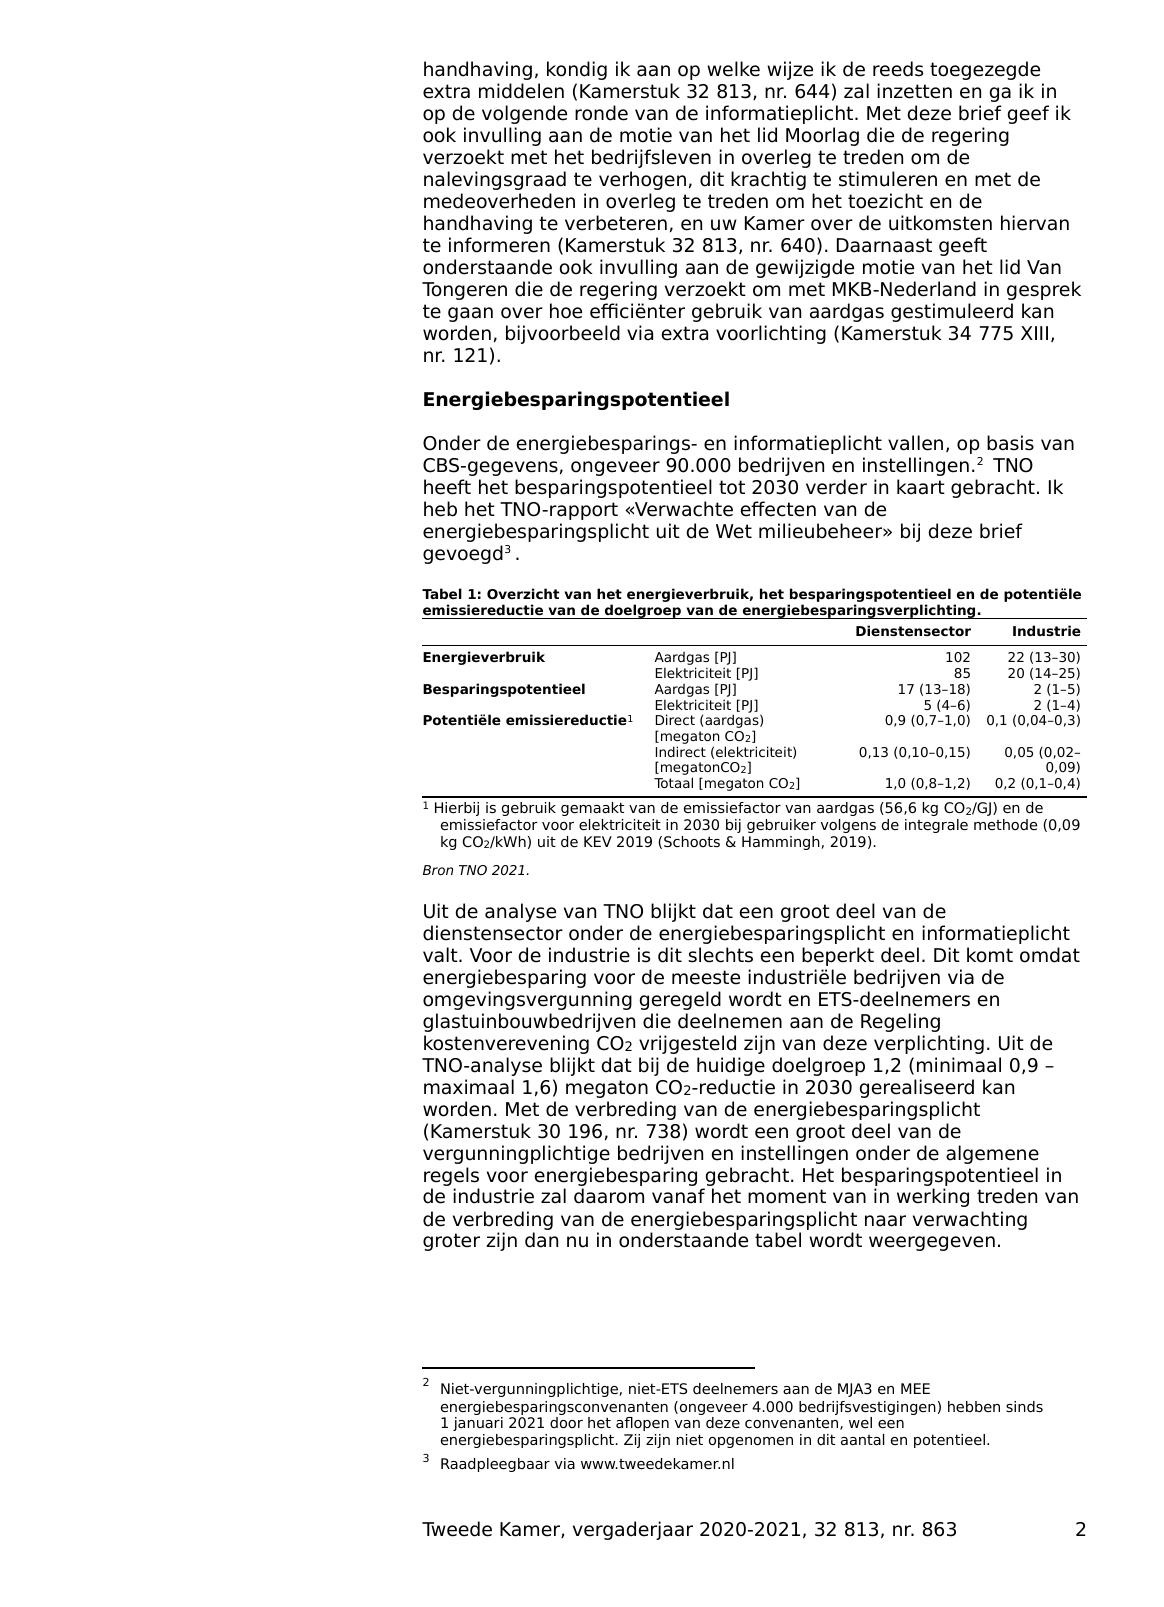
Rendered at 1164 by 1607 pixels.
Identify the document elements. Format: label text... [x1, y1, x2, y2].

table_cell Elektriciteit [PJ] [649, 666, 811, 682]
table_cell 102 [811, 646, 977, 666]
table_cell Dienstensector [811, 619, 977, 644]
text handhaving, kondig ik aan op welke wijze ik de reeds toegezegde extra middelen (Kamerstuk 32 813, nr. 644) zal inzetten en ga ik in op de volgende ronde van de informatieplicht. Met deze brief geef ik ook invulling aan de motie van het lid Moorlag die de regering verzoekt met het bedrijfsleven in overleg te treden om de nalevingsgraad te verhogen, dit krachtig te stimuleren en met de medeoverheden in overleg te treden om het toezicht en de handhaving te verbeteren, en uw Kamer over de uitkomsten hiervan te informeren (Kamerstuk 32 813, nr. 640). Daarnaast geeft onderstaande ook invulling aan de gewijzigde motie van het lid Van Tongeren die de regering verzoekt om met MKB-Nederland in gesprek te gaan over hoe efficiënter gebruik van aardgas gestimuleerd kan worden, bijvoorbeeld via extra voorlichting (Kamerstuk 34 775 XIII, nr. 121). [422, 59, 1087, 367]
table_cell 22 (13–30) [977, 646, 1087, 666]
table_cell 20 (14–25) [977, 666, 1087, 682]
table_cell Totaal [megaton CO2] [649, 776, 811, 796]
text Uit de analyse van TNO blijkt dat een groot deel van de dienstensector onder de energiebesparingsplicht en informatieplicht valt. Voor de industrie is dit slechts een beperkt deel. Dit komt omdat energiebesparing voor de meeste industriële bedrijven via de omgevingsvergunning geregeld wordt en ETS-deelnemers en glastuinbouwbedrijven die deelnemen aan de Regeling kostenverevening CO2 vrijgesteld zijn van deze verplichting. Uit de TNO-analyse blijkt dat bij de huidige doelgroep 1,2 (minimaal 0,9 – maximaal 1,6) megaton CO2-reductie in 2030 gerealiseerd kan worden. Met de verbreding van de energiebesparingsplicht (Kamerstuk 30 196, nr. 738) wordt een groot deel van de vergunningplichtige bedrijven en instellingen onder de algemene regels voor energiebesparing gebracht. Het besparingspotentieel in de industrie zal daarom vanaf het moment van in werking treden van de verbreding van de energiebesparingsplicht naar verwachting groter zijn dan nu in onderstaande tabel wordt weergegeven. [422, 901, 1087, 1252]
table_cell [422, 619, 648, 644]
text Onder de energiebesparings- en informatieplicht vallen, op basis van CBS-gegevens, ongeveer 90.000 bedrijven en instellingen. TNO heeft het besparingspotentieel tot 2030 verder in kaart gebracht. Ik heb het TNO-rapport «Verwachte effecten van de energiebesparingsplicht uit de Wet milieubeheer» bij deze brief gevoegd. [422, 433, 1087, 565]
table_cell 0,2 (0,1–0,4) [977, 776, 1087, 796]
table_cell 0,9 (0,7–1,0) [811, 713, 977, 744]
table_cell Indirect (elektriciteit) [megatonCO2] [649, 745, 811, 776]
table_cell [649, 619, 811, 644]
text Raadpleegbaar via www.tweedekamer.nl [422, 1452, 1087, 1474]
table_cell 0,05 (0,02–0,09) [977, 745, 1087, 776]
table_cell Energieverbruik [422, 646, 648, 666]
table_cell Aardgas [PJ] [649, 646, 811, 666]
table_cell Potentiële emissiereductie1 [422, 713, 648, 744]
table_cell [422, 745, 648, 776]
subtitle Energiebesparingspotentieel [422, 389, 1087, 411]
table_cell [422, 776, 648, 796]
table_cell Elektriciteit [PJ] [649, 698, 811, 713]
table_cell Direct (aardgas) [megaton CO2] [649, 713, 811, 744]
text Niet-vergunningplichtige, niet-ETS deelnemers aan de MJA3 en MEE energiebesparingsconvenanten (ongeveer 4.000 bedrijfsvestigingen) hebben sinds 1 januari 2021 door het aflopen van deze convenanten, wel een energiebesparingsplicht. Zij zijn niet opgenomen in dit aantal en potentieel. [422, 1377, 1087, 1449]
table_cell 5 (4–6) [811, 698, 977, 713]
table_cell [422, 698, 648, 713]
table_cell 0,13 (0,10–0,15) [811, 745, 977, 776]
table_cell 1,0 (0,8–1,2) [811, 776, 977, 796]
table_header Tabel 1: Overzicht van het energieverbruik, het besparingspotentieel en de potentiële emissiereductie van de doelgroep van de energiebesparingsverplichting. [422, 587, 1087, 618]
table_cell Industrie [977, 619, 1087, 644]
table_cell 0,1 (0,04–0,3) [977, 713, 1087, 744]
table_cell 2 (1–4) [977, 698, 1087, 713]
table_cell 85 [811, 666, 977, 682]
table_cell [422, 666, 648, 682]
table_cell Besparingspotentieel [422, 682, 648, 697]
table_cell 17 (13–18) [811, 682, 977, 697]
table_cell 1 Hierbij is gebruik gemaakt van de emissiefactor van aardgas (56,6 kg CO2/GJ) en de emissiefactor voor elektriciteit in 2030 bij gebruiker volgens de integrale methode (0,09 kg CO2/kWh) uit de KEV 2019 (Schoots & Hammingh, 2019). Bron TNO 2021. [422, 798, 1087, 878]
table_cell 2 (1–5) [977, 682, 1087, 697]
table_cell Aardgas [PJ] [649, 682, 811, 697]
